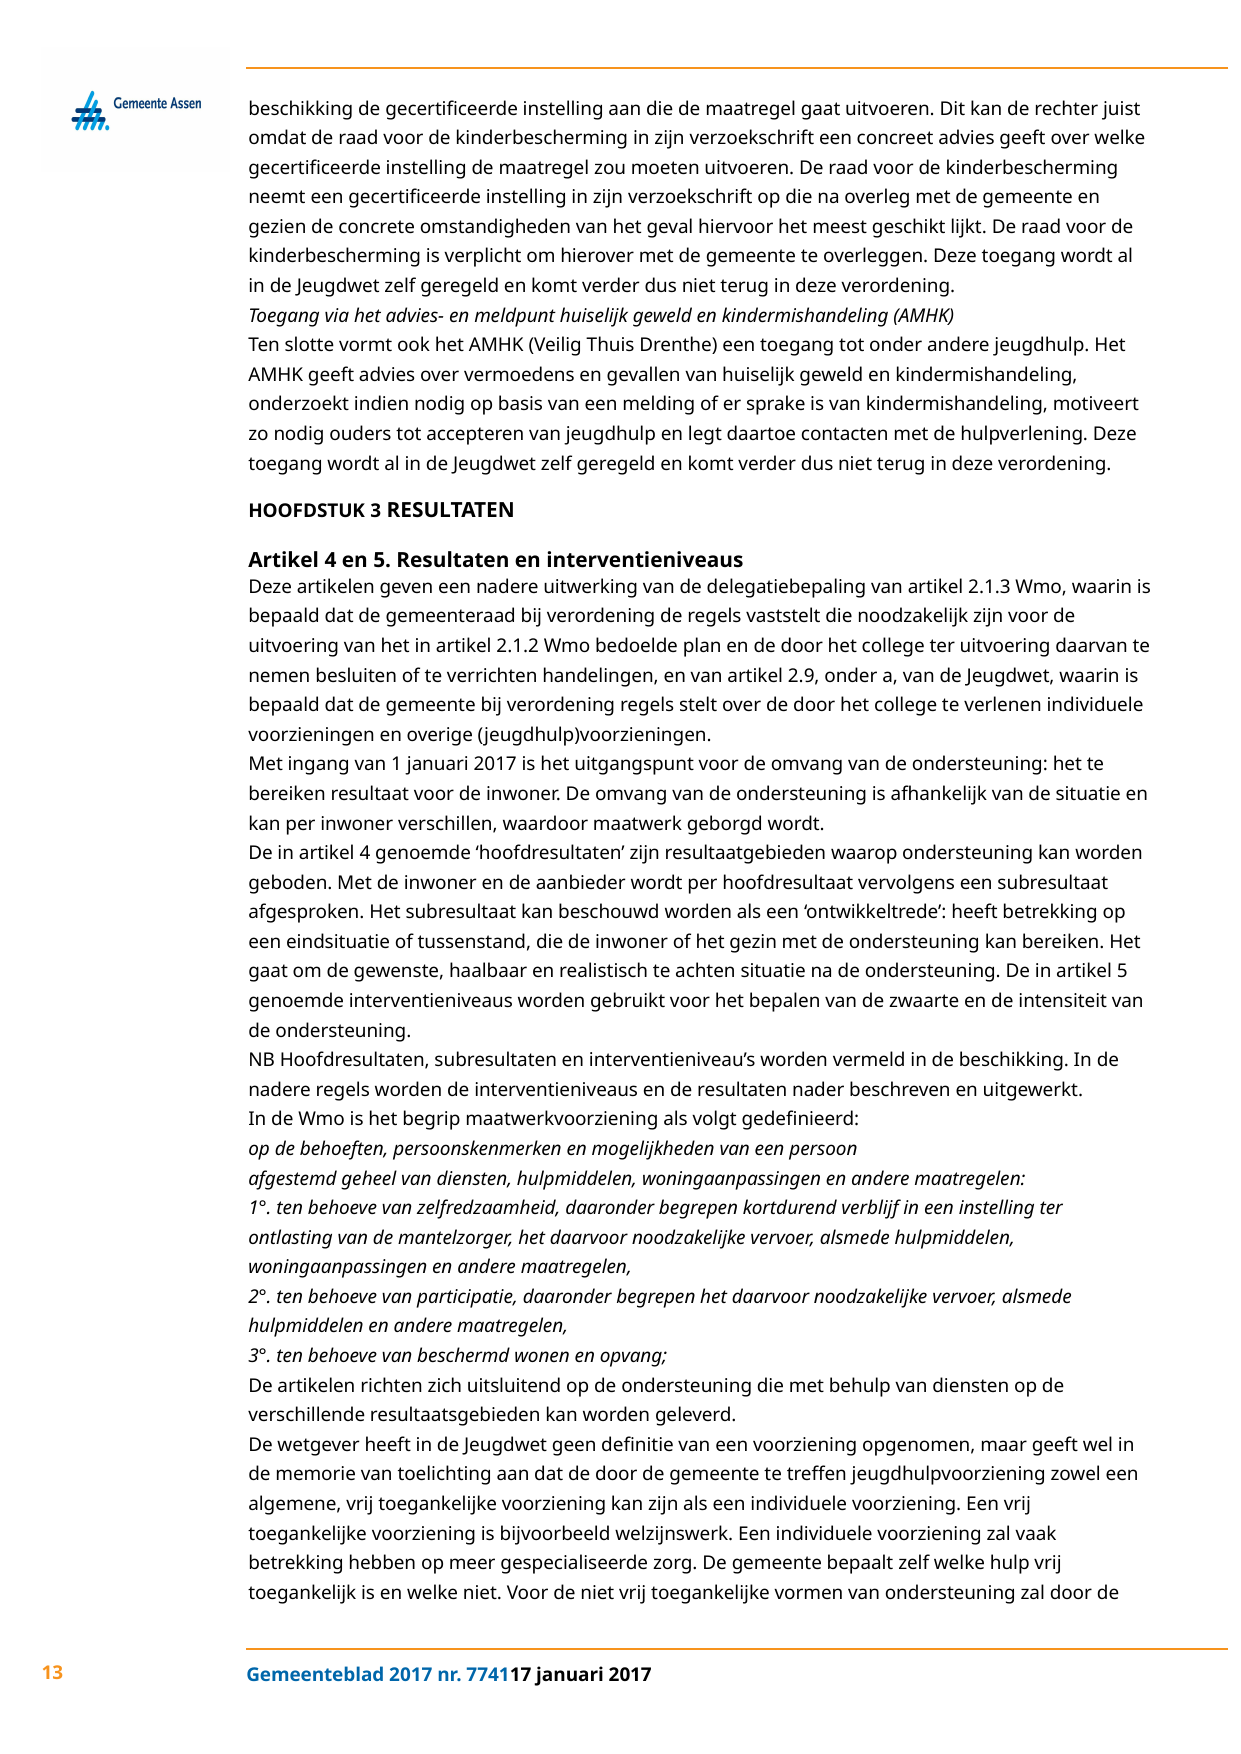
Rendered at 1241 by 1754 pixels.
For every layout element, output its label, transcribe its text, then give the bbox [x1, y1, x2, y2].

text Artikel 4 en 5. Resultaten en interventieniveaus [248, 545, 1152, 573]
text afgestemd geheel van diensten, hulpmiddelen, woningaanpassingen en andere maatregelen: [248, 1165, 1152, 1191]
text op de behoeften, persoonskenmerken en mogelijkheden van een persoon [248, 1135, 1152, 1161]
text Met ingang van 1 januari 2017 is het uitgangspunt voor de omvang van de ondersteuning: het te bereiken resultaat voor de inwoner. De omvang van de ondersteuning is afhankelijk van de situatie en kan per inwoner verschillen, waardoor maatwerk geborgd wordt. [248, 751, 1152, 836]
text Toegang via het advies- en meldpunt huiselijk geweld en kindermishandeling (AMHK) [248, 302, 1152, 328]
text In de Wmo is het begrip maatwerkvoorziening als volgt gedefinieerd: [248, 1106, 1152, 1131]
text woningaanpassingen en andere maatregelen, [248, 1253, 1152, 1279]
text De in artikel 4 genoemde ‘hoofdresultaten’ zijn resultaatgebieden waarop ondersteuning kan worden geboden. Met de inwoner en de aanbieder wordt per hoofdresultaat vervolgens een subresultaat afgesproken. Het subresultaat kan beschouwd worden als een ‘ontwikkeltrede’: heeft betrekking op een eindsituatie of tussenstand, die de inwoner of het gezin met de ondersteuning kan bereiken. Het gaat om de gewenste, haalbaar en realistisch te achten situatie na de ondersteuning. De in artikel 5 genoemde interventieniveaus worden gebruikt voor het bepalen van de zwaarte en de intensiteit van de ondersteuning. [248, 839, 1152, 1043]
text NB Hoofdresultaten, subresultaten en interventieniveau’s worden vermeld in de beschikking. In de nadere regels worden de interventieniveaus en de resultaten nader beschreven en uitgewerkt. [248, 1046, 1152, 1102]
text Ten slotte vormt ook het AMHK (Veilig Thuis Drenthe) een toegang tot onder andere jeugdhulp. Het AMHK geeft advies over vermoedens en gevallen van huiselijk geweld en kindermishandeling, onderzoekt indien nodig op basis van een melding of er sprake is van kindermishandeling, motiveert zo nodig ouders tot accepteren van jeugdhulp en legt daartoe contacten met de hulpverlening. Deze toegang wordt al in de Jeugdwet zelf geregeld en komt verder dus niet terug in deze verordening. [248, 331, 1152, 476]
text 2°. ten behoeve van participatie, daaronder begrepen het daarvoor noodzakelijke vervoer, alsmede [248, 1283, 1152, 1309]
text hulpmiddelen en andere maatregelen, [248, 1313, 1152, 1338]
text 1°. ten behoeve van zelfredzaamheid, daaronder begrepen kortdurend verblijf in een instelling ter [248, 1194, 1152, 1220]
picture [41, 47, 231, 172]
text De wetgever heeft in de Jeugdwet geen definitie van een voorziening opgenomen, maar geeft wel in de memorie van toelichting aan dat de door de gemeente te treffen jeugdhulpvoorziening zowel een algemene, vrij toegankelijke voorziening kan zijn als een individuele voorziening. Een vrij toegankelijke voorziening is bijvoorbeeld welzijnswerk. Een individuele voorziening zal vaak betrekking hebben op meer gespecialiseerde zorg. De gemeente bepaalt zelf welke hulp vrij toegankelijk is en welke niet. Voor de niet vrij toegankelijke vormen van ondersteuning zal door de [248, 1431, 1152, 1605]
text ontlasting van de mantelzorger, het daarvoor noodzakelijke vervoer, alsmede hulpmiddelen, [248, 1224, 1152, 1250]
text De artikelen richten zich uitsluitend op de ondersteuning die met behulp van diensten op de verschillende resultaatsgebieden kan worden geleverd. [248, 1372, 1152, 1427]
text HOOFDSTUK 3 RESULTATEN [248, 495, 1152, 524]
text Deze artikelen geven een nadere uitwerking van de delegatiebepaling van artikel 2.1.3 Wmo, waarin is bepaald dat de gemeenteraad bij verordening de regels vaststelt die noodzakelijk zijn voor de uitvoering van het in artikel 2.1.2 Wmo bedoelde plan en de door het college ter uitvoering daarvan te nemen besluiten of te verrichten handelingen, en van artikel 2.9, onder a, van de Jeugdwet, waarin is bepaald dat de gemeente bij verordening regels stelt over de door het college te verlenen individuele voorzieningen en overige (jeugdhulp)voorzieningen. [248, 573, 1152, 747]
text 3°. ten behoeve van beschermd wonen en opvang; [248, 1342, 1152, 1368]
text beschikking de gecertificeerde instelling aan die de maatregel gaat uitvoeren. Dit kan de rechter juist omdat de raad voor de kinderbescherming in zijn verzoekschrift een concreet advies geeft over welke gecertificeerde instelling de maatregel zou moeten uitvoeren. De raad voor de kinderbescherming neemt een gecertificeerde instelling in zijn verzoekschrift op die na overleg met de gemeente en gezien de concrete omstandigheden van het geval hiervoor het meest geschikt lijkt. De raad voor de kinderbescherming is verplicht om hierover met de gemeente te overleggen. Deze toegang wordt al in de Jeugdwet zelf geregeld en komt verder dus niet terug in deze verordening. [248, 95, 1152, 298]
